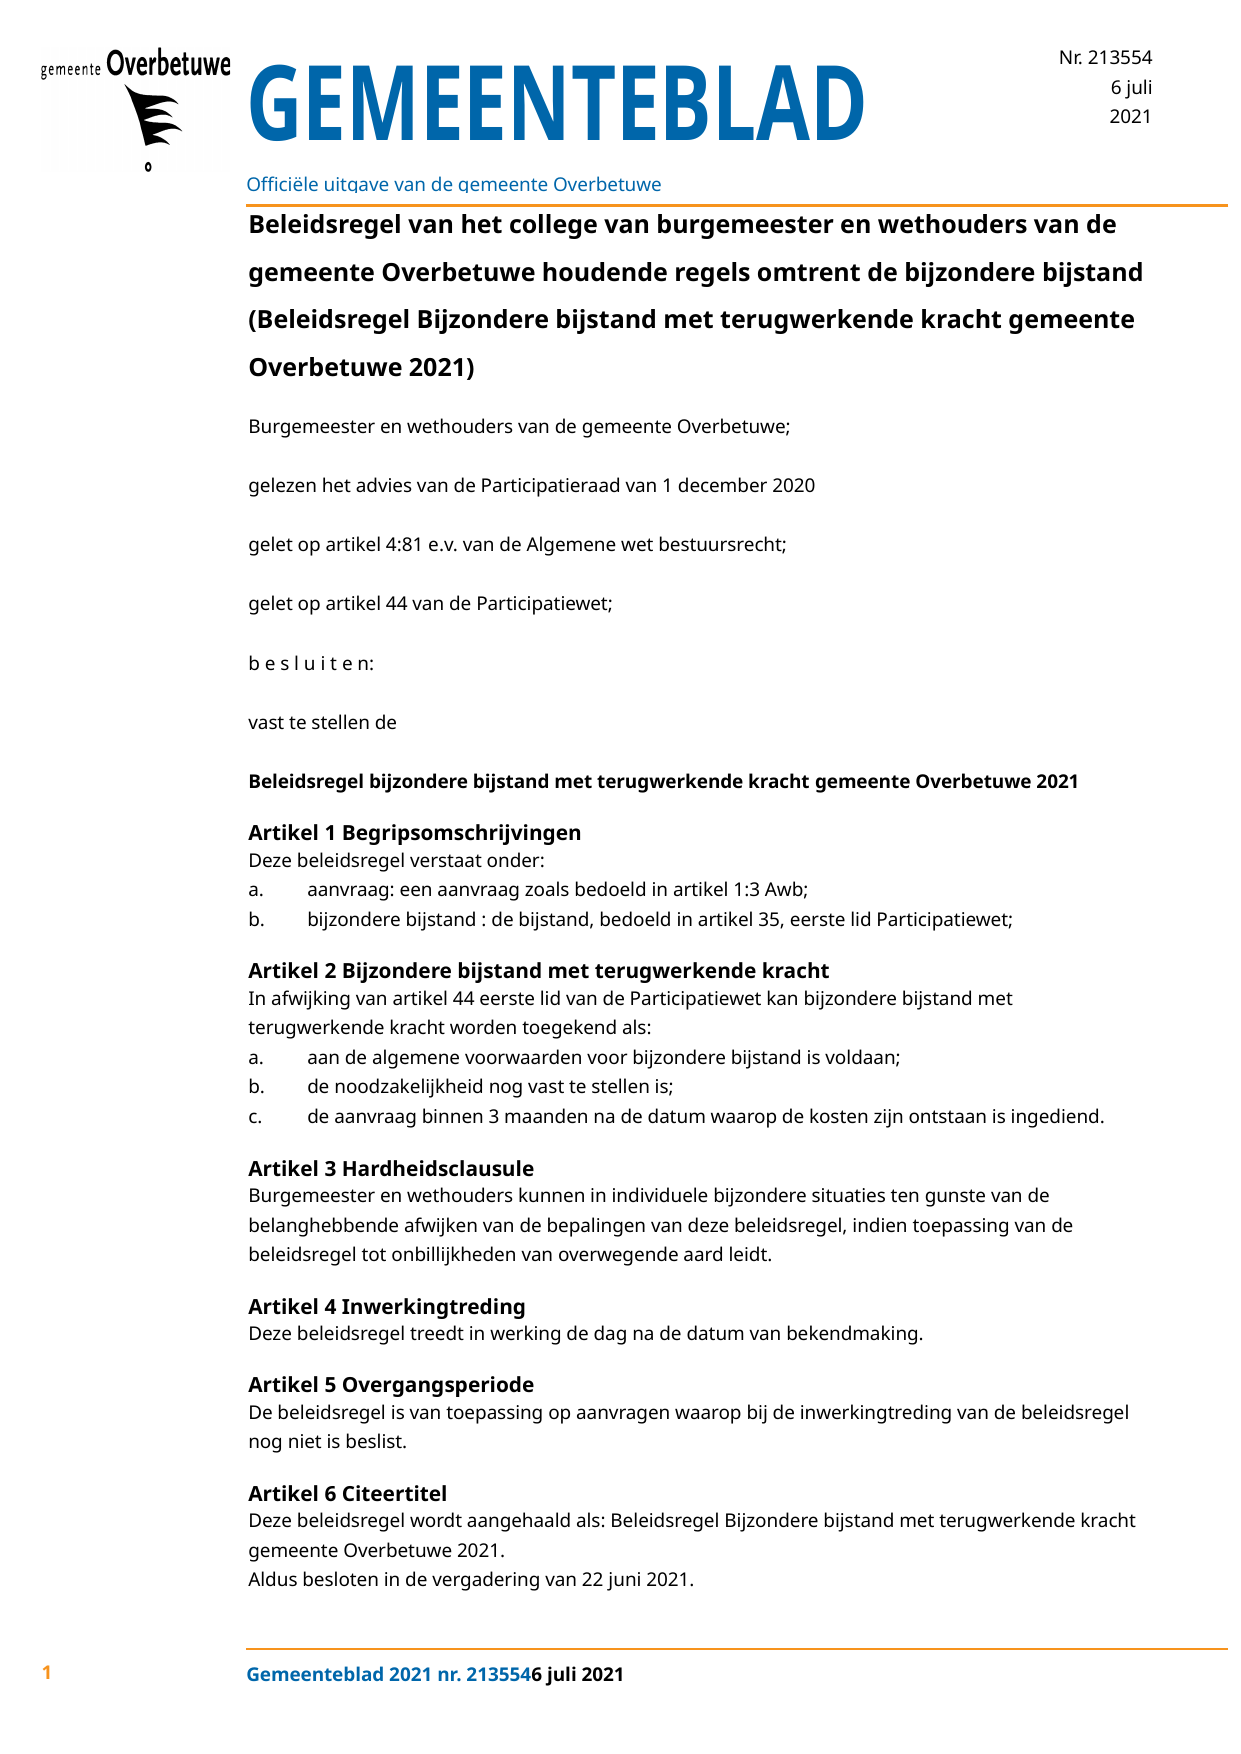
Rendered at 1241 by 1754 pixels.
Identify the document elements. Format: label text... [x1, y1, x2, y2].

text Aldus besloten in de vergadering van 22 juni 2021. [248, 1567, 1152, 1592]
text Artikel 6 Citeertitel [248, 1479, 1152, 1507]
text Deze beleidsregel treedt in werking de dag na de datum van bekendmaking. [248, 1320, 1152, 1346]
text Artikel 1 Begripsomschrijvingen [248, 818, 1152, 847]
list de noodzakelijkheid nog vast te stellen is; [248, 1074, 1152, 1099]
text gelezen het advies van de Participatieraad van 1 december 2020 [248, 472, 1152, 498]
text Beleidsregel van het college van burgemeester en wethouders van de gemeente Overbetuwe houdende regels omtrent de bijzondere bijstand (Beleidsregel Bijzondere bijstand met terugwerkende kracht gemeente Overbetuwe 2021) [248, 207, 1152, 384]
list aanvraag: een aanvraag zoals bedoeld in artikel 1:3 Awb; [248, 877, 1152, 902]
text Burgemeester en wethouders kunnen in individuele bijzondere situaties ten gunste van de belanghebbende afwijken van de bepalingen van deze beleidsregel, indien toepassing van de beleidsregel tot onbillijkheden van overwegende aard leidt. [248, 1182, 1152, 1267]
text Beleidsregel bijzondere bijstand met terugwerkende kracht gemeente Overbetuwe 2021 [248, 768, 1152, 794]
text Artikel 5 Overgangsperiode [248, 1371, 1152, 1399]
text Artikel 2 Bijzondere bijstand met terugwerkende kracht [248, 957, 1152, 985]
text Artikel 3 Hardheidsclausule [248, 1154, 1152, 1182]
text Deze beleidsregel verstaat onder: [248, 847, 1152, 873]
list de aanvraag binnen 3 maanden na de datum waarop de kosten zijn ontstaan is ingediend. [248, 1103, 1152, 1129]
text Burgemeester en wethouders van de gemeente Overbetuwe; [248, 413, 1152, 439]
text b e s l u i t e n: [248, 650, 1152, 676]
text In afwijking van artikel 44 eerste lid van de Participatiewet kan bijzondere bijstand met terugwerkende kracht worden toegekend als: [248, 985, 1152, 1040]
text Deze beleidsregel wordt aangehaald als: Beleidsregel Bijzondere bijstand met terugwerkende kracht gemeente Overbetuwe 2021. [248, 1507, 1152, 1563]
list aan de algemene voorwaarden voor bijzondere bijstand is voldaan; [248, 1044, 1152, 1070]
picture [41, 47, 231, 172]
text gelet op artikel 44 van de Participatiewet; [248, 591, 1152, 616]
text gelet op artikel 4:81 e.v. van de Algemene wet bestuursrecht; [248, 531, 1152, 557]
list bijzondere bijstand : de bijstand, bedoeld in artikel 35, eerste lid Participatiewet; [248, 906, 1152, 932]
text De beleidsregel is van toepassing op aanvragen waarop bij de inwerkingtreding van de beleidsregel nog niet is beslist. [248, 1399, 1152, 1454]
text vast te stellen de [248, 709, 1152, 735]
text Artikel 4 Inwerkingtreding [248, 1292, 1152, 1320]
